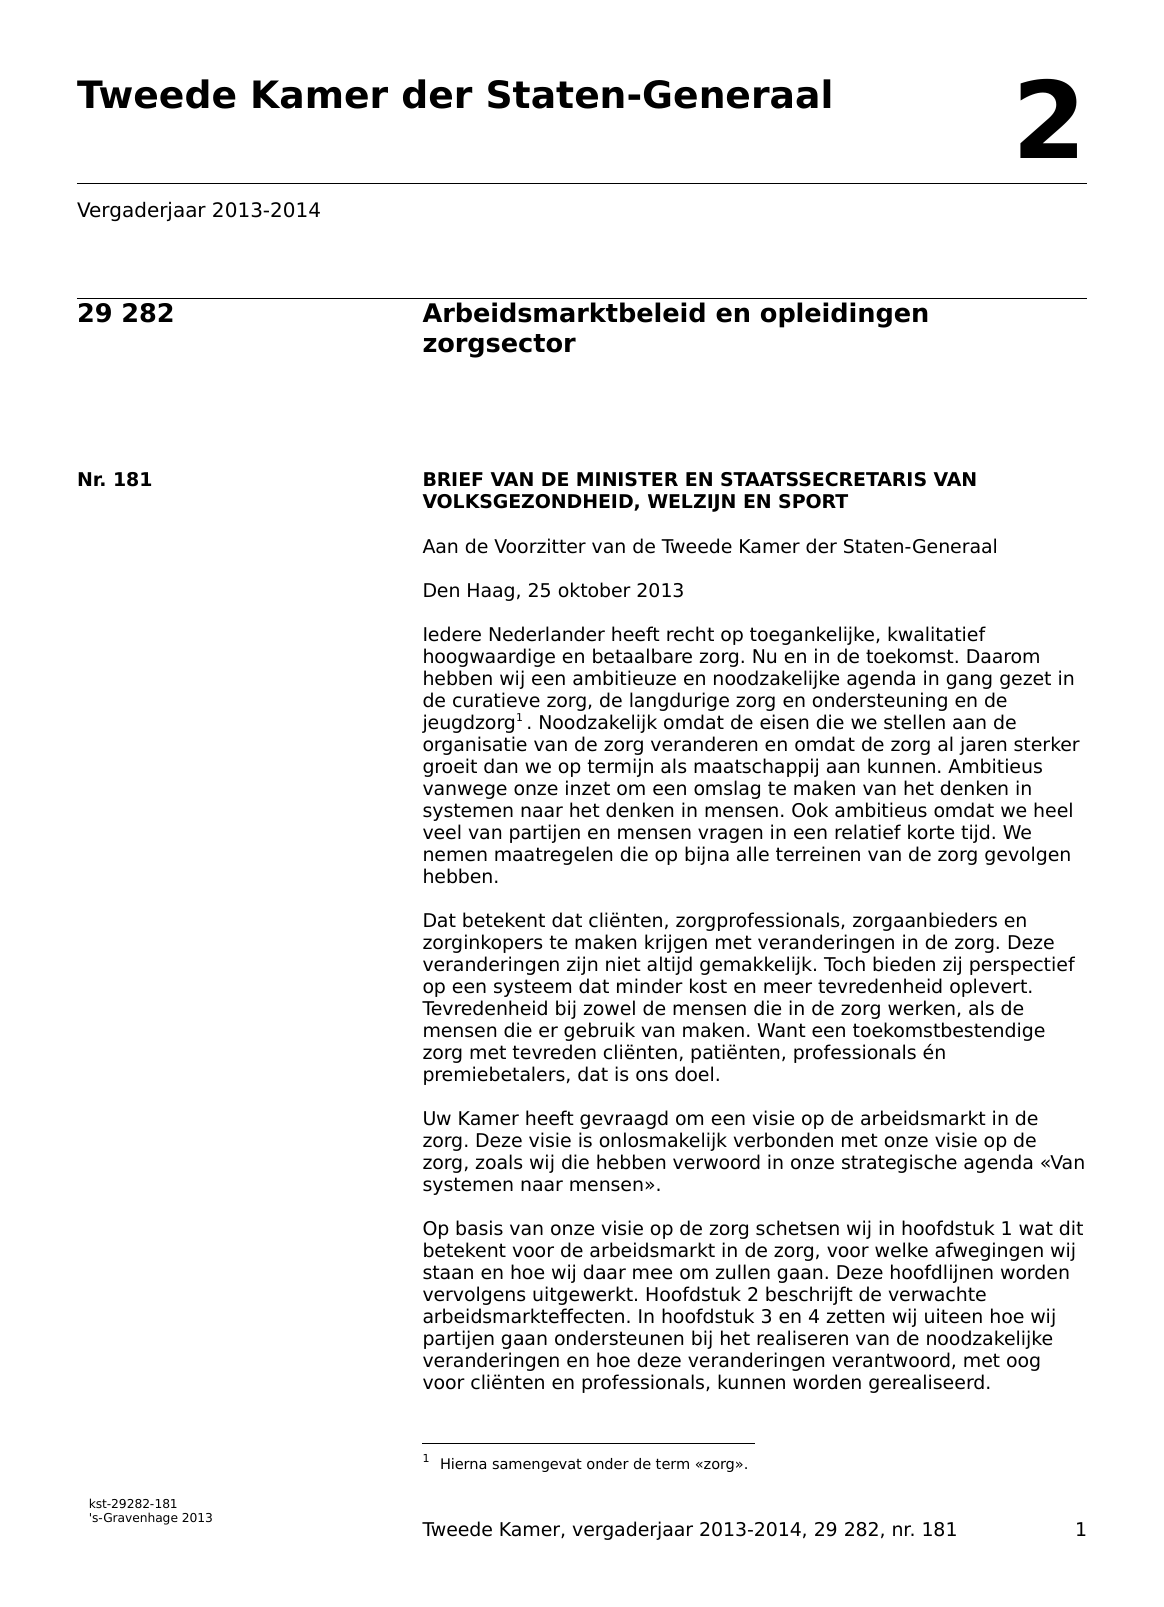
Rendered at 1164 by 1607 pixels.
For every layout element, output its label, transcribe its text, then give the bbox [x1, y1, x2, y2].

text Aan de Voorzitter van de Tweede Kamer der Staten-Generaal [422, 536, 1087, 557]
text 's-Gravenhage 2013 [88, 1511, 323, 1525]
table_header Tweede Kamer der Staten-Generaal [77, 59, 886, 183]
table_header 2 [886, 59, 1087, 183]
text Dat betekent dat cliënten, zorgprofessionals, zorgaanbieders en zorginkopers te maken krijgen met veranderingen in de zorg. Deze veranderingen zijn niet altijd gemakkelijk. Toch bieden zij perspectief op een systeem dat minder kost en meer tevredenheid oplevert. Tevredenheid bij zowel de mensen die in de zorg werken, als de mensen die er gebruik van maken. Want een toekomstbestendige zorg met tevreden cliënten, patiënten, professionals én premiebetalers, dat is ons doel. [422, 910, 1087, 1086]
text Den Haag, 25 oktober 2013 [422, 580, 1087, 602]
table_cell Vergaderjaar 2013-2014 [77, 184, 1087, 298]
subtitle 29 282 Arbeidsmarktbeleid en opleidingen zorgsector [77, 299, 1087, 358]
text Uw Kamer heeft gevraagd om een visie op de arbeidsmarkt in de zorg. Deze visie is onlosmakelijk verbonden met onze visie op de zorg, zoals wij die hebben verwoord in onze strategische agenda «Van systemen naar mensen». [422, 1108, 1087, 1196]
subtitle Nr. 181 BRIEF VAN DE MINISTER EN STAATSSECRETARIS VAN VOLKSGEZONDHEID, WELZIJN EN SPORT [77, 469, 1087, 513]
text kst-29282-181 [88, 1497, 323, 1511]
text Hierna samengevat onder de term «zorg». [422, 1452, 1087, 1474]
text Op basis van onze visie op de zorg schetsen wij in hoofdstuk 1 wat dit betekent voor de arbeidsmarkt in de zorg, voor welke afwegingen wij staan en hoe wij daar mee om zullen gaan. Deze hoofdlijnen worden vervolgens uitgewerkt. Hoofdstuk 2 beschrijft de verwachte arbeidsmarkteffecten. In hoofdstuk 3 en 4 zetten wij uiteen hoe wij partijen gaan ondersteunen bij het realiseren van de noodzakelijke veranderingen en hoe deze veranderingen verantwoord, met oog voor cliënten en professionals, kunnen worden gerealiseerd. [422, 1218, 1087, 1394]
text Iedere Nederlander heeft recht op toegankelijke, kwalitatief hoogwaardige en betaalbare zorg. Nu en in de toekomst. Daarom hebben wij een ambitieuze en noodzakelijke agenda in gang gezet in de curatieve zorg, de langdurige zorg en ondersteuning en de jeugdzorg. Noodzakelijk omdat de eisen die we stellen aan de organisatie van de zorg veranderen en omdat de zorg al jaren sterker groeit dan we op termijn als maatschappij aan kunnen. Ambitieus vanwege onze inzet om een omslag te maken van het denken in systemen naar het denken in mensen. Ook ambitieus omdat we heel veel van partijen en mensen vragen in een relatief korte tijd. We nemen maatregelen die op bijna alle terreinen van de zorg gevolgen hebben. [422, 624, 1087, 888]
